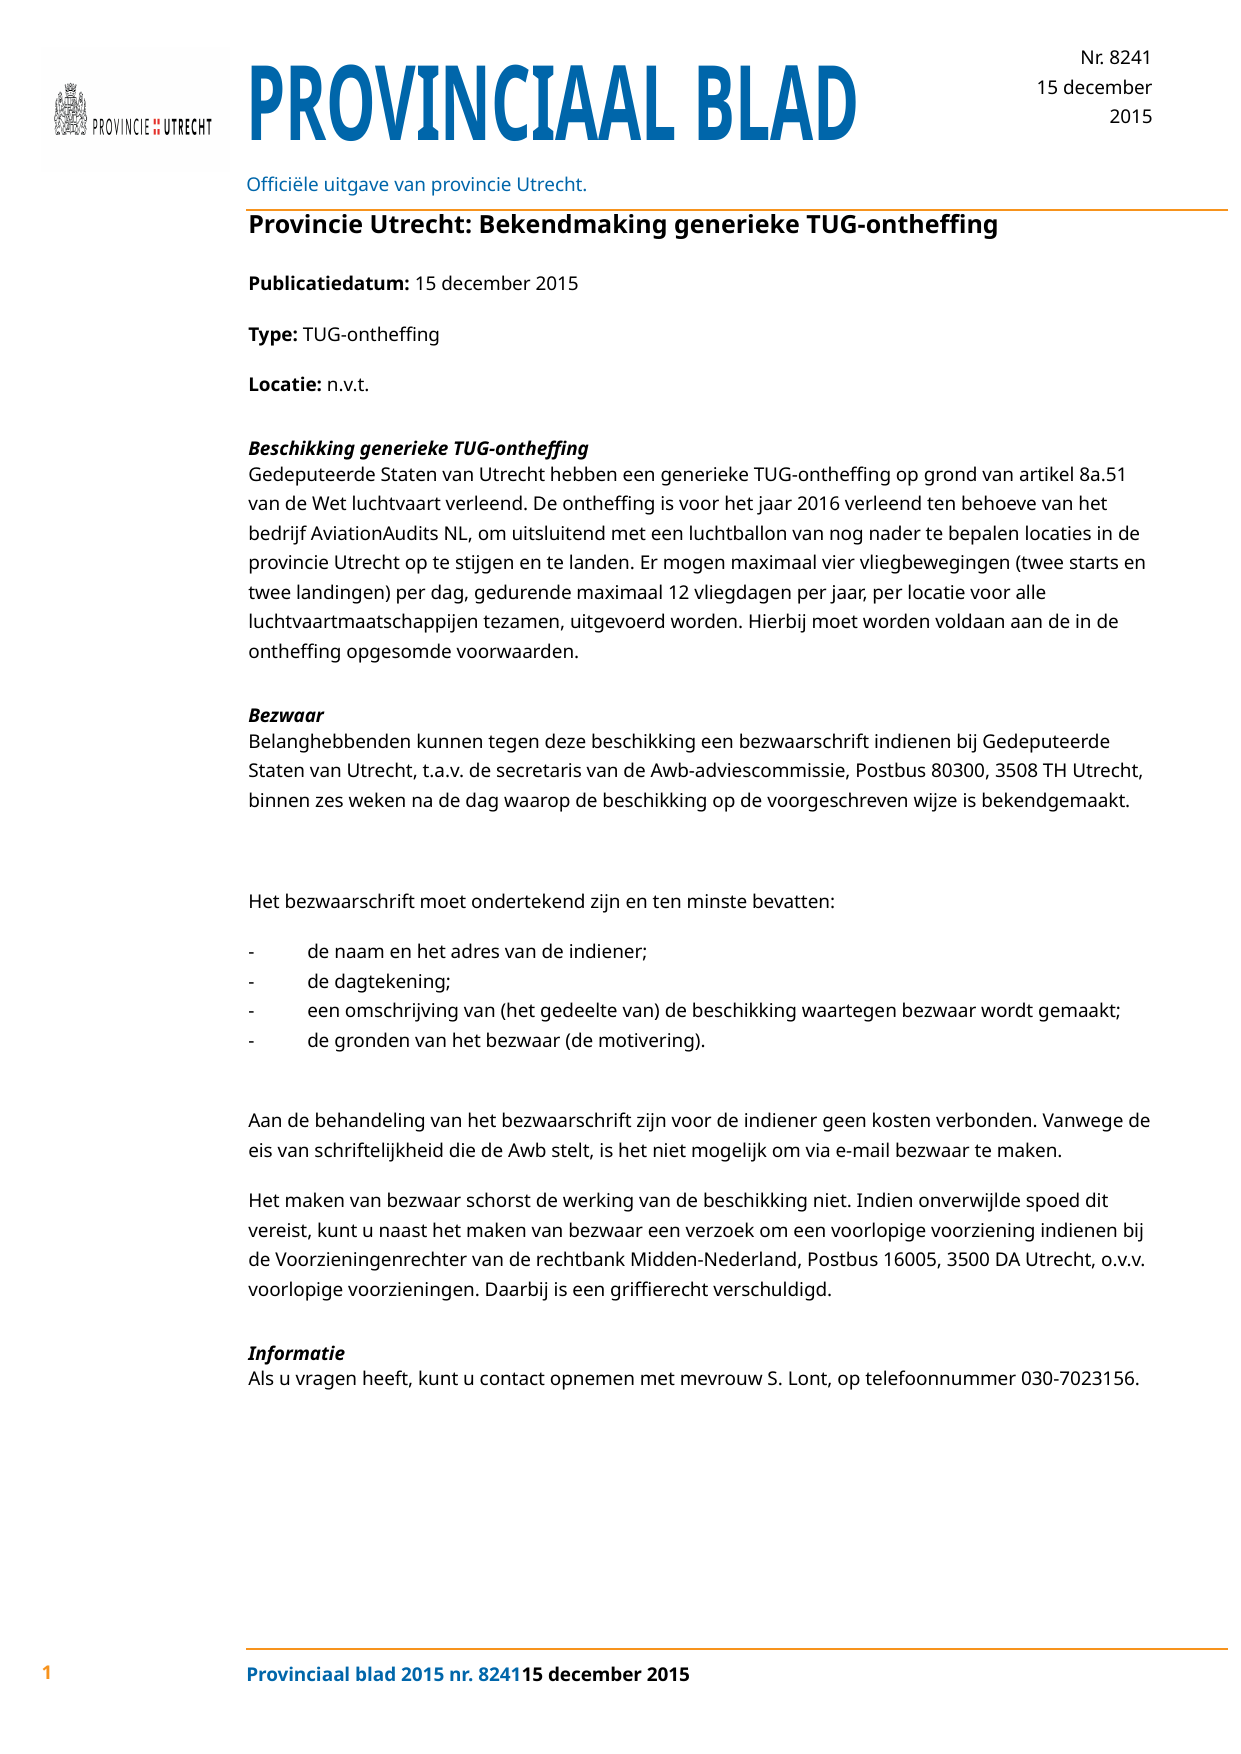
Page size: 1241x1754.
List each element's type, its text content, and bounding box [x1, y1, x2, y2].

text Als u vragen heeft, kunt u contact opnemen met mevrouw S. Lont, op telefoonnummer 030-7023156. [248, 1366, 1152, 1391]
text Informatie [248, 1340, 1152, 1366]
picture [41, 47, 231, 172]
list een omschrijving van (het gedeelte van) de beschikking waartegen bezwaar wordt gemaakt; [248, 998, 1152, 1023]
text Beschikking generieke TUG-ontheffing [248, 435, 1152, 461]
text Het bezwaarschrift moet ondertekend zijn en ten minste bevatten: [248, 888, 1152, 914]
text Het maken van bezwaar schorst de werking van de beschikking niet. Indien onverwijlde spoed dit vereist, kunt u naast het maken van bezwaar een verzoek om een voorlopige voorziening indienen bij de Voorzieningenrechter van de rechtbank Midden-Nederland, Postbus 16005, 3500 DA Utrecht, o.v.v. voorlopige voorzieningen. Daarbij is een griffierecht verschuldigd. [248, 1187, 1152, 1302]
list de dagtekening; [248, 968, 1152, 994]
text Type: TUG-ontheffing [248, 321, 1152, 346]
list de naam en het adres van de indiener; [248, 938, 1152, 964]
text Provincie Utrecht: Bekendmaking generieke TUG-ontheffing [248, 211, 1152, 241]
text Publicatiedatum: 15 december 2015 [248, 270, 1152, 296]
list de gronden van het bezwaar (de motivering). [248, 1027, 1152, 1053]
text Belanghebbenden kunnen tegen deze beschikking een bezwaarschrift indienen bij Gedeputeerde Staten van Utrecht, t.a.v. de secretaris van de Awb-adviescommissie, Postbus 80300, 3508 TH Utrecht, binnen zes weken na de dag waarop de beschikking op de voorgeschreven wijze is bekendgemaakt. [248, 728, 1152, 813]
text Aan de behandeling van het bezwaarschrift zijn voor de indiener geen kosten verbonden. Vanwege de eis van schriftelijkheid die de Awb stelt, is het niet mogelijk om via e-mail bezwaar te maken. [248, 1107, 1152, 1162]
text Gedeputeerde Staten van Utrecht hebben een generieke TUG-ontheffing op grond van artikel 8a.51 van de Wet luchtvaart verleend. De ontheffing is voor het jaar 2016 verleend ten behoeve van het bedrijf AviationAudits NL, om uitsluitend met een luchtballon van nog nader te bepalen locaties in de provincie Utrecht op te stijgen en te landen. Er mogen maximaal vier vliegbewegingen (twee starts en twee landingen) per dag, gedurende maximaal 12 vliegdagen per jaar, per locatie voor alle luchtvaartmaatschappijen tezamen, uitgevoerd worden. Hierbij moet worden voldaan aan de in de ontheffing opgesomde voorwaarden. [248, 461, 1152, 664]
text Bezwaar [248, 702, 1152, 728]
text Locatie: n.v.t. [248, 371, 1152, 397]
